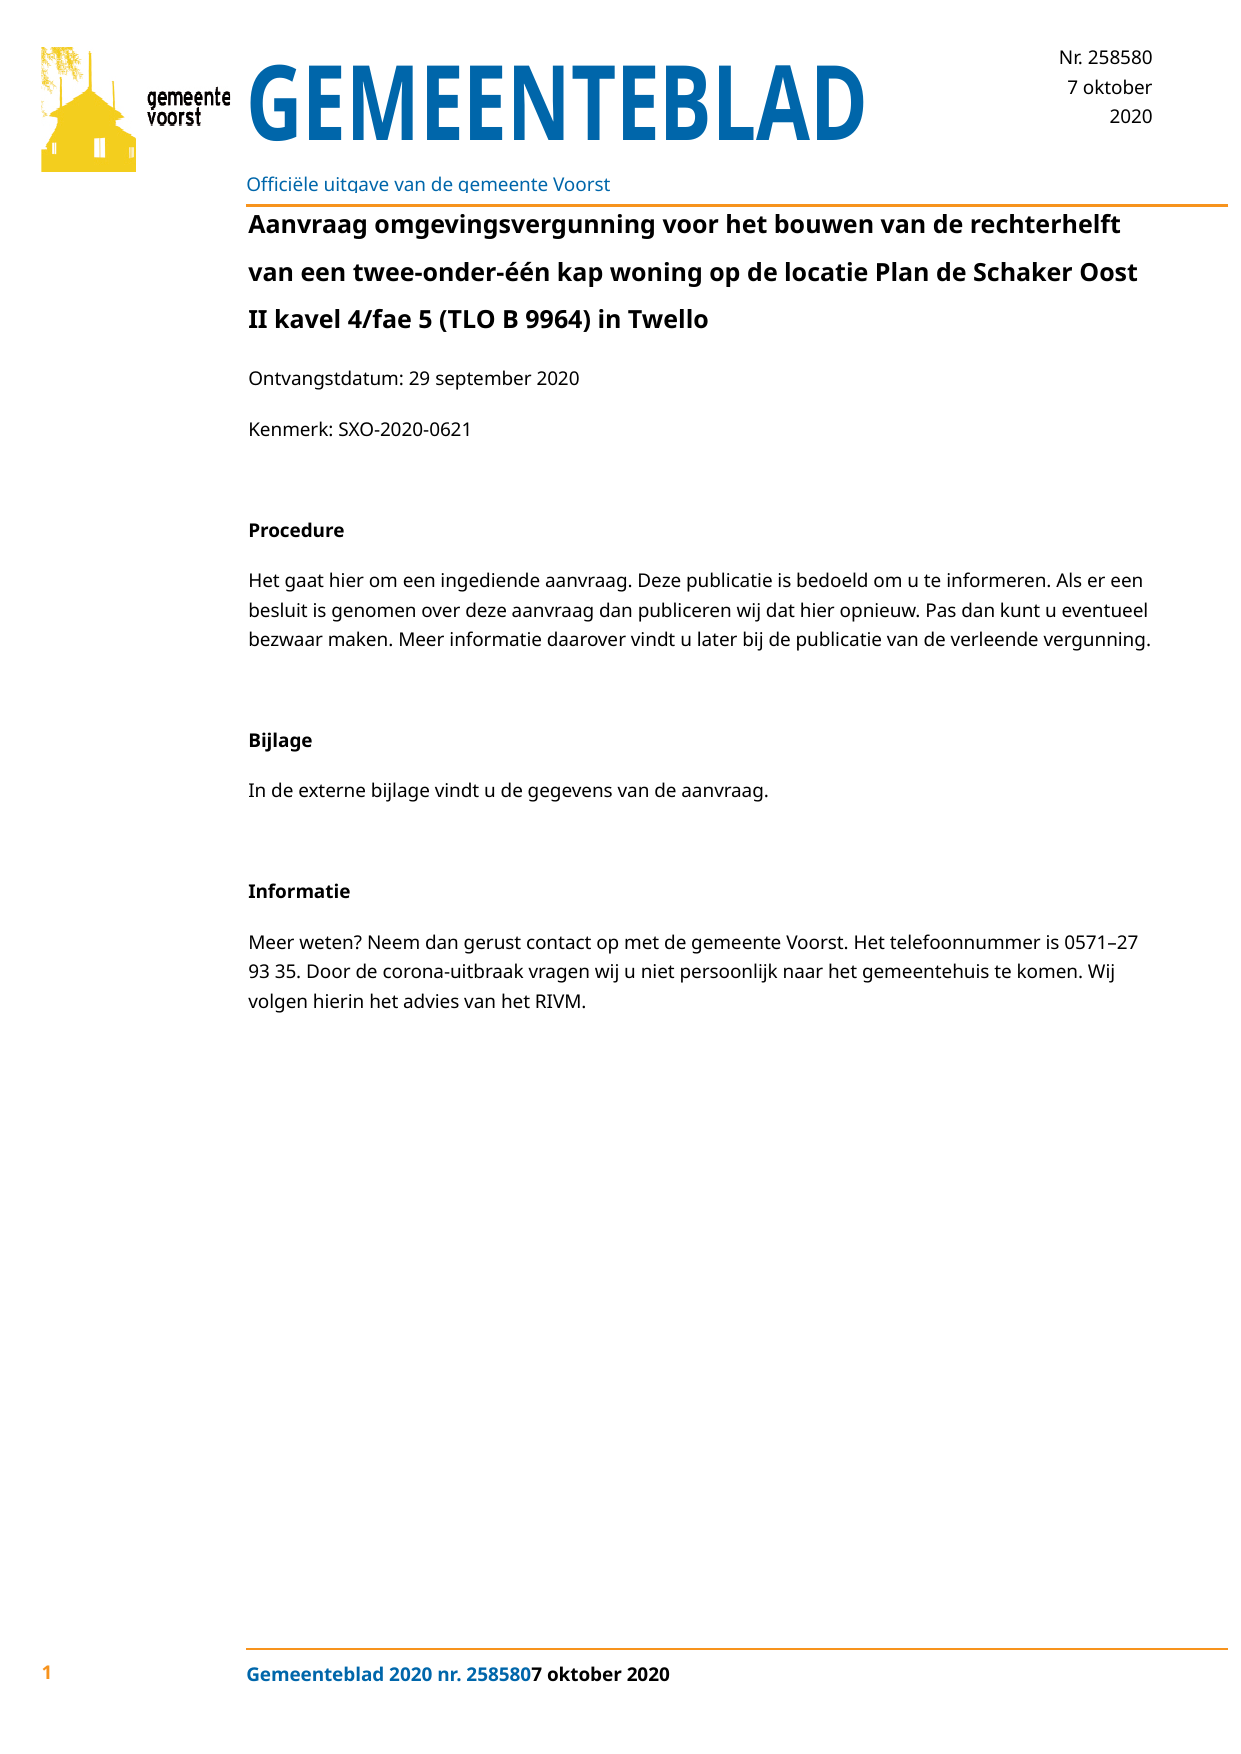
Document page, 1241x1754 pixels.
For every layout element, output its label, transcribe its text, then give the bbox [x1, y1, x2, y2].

text Procedure [248, 517, 1152, 542]
text Aanvraag omgevingsvergunning voor het bouwen van de rechterhelft van een twee-onder-één kap woning op de locatie Plan de Schaker Oost II kavel 4/fae 5 (TLO B 9964) in Twello [248, 207, 1152, 336]
text Meer weten? Neem dan gerust contact op met de gemeente Voorst. Het telefoonnummer is 0571–27 93 35. Door de corona-uitbraak vragen wij u niet persoonlijk naar het gemeentehuis te komen. Wij volgen hierin het advies van het RIVM. [248, 929, 1152, 1014]
text In de externe bijlage vindt u de gegevens van de aanvraag. [248, 778, 1152, 803]
text Bijlage [248, 727, 1152, 753]
text Informatie [248, 878, 1152, 904]
text Kenmerk: SXO-2020-0621 [248, 416, 1152, 442]
picture [41, 47, 231, 172]
text Het gaat hier om een ingediende aanvraag. Deze publicatie is bedoeld om u te informeren. Als er een besluit is genomen over deze aanvraag dan publiceren wij dat hier opnieuw. Pas dan kunt u eventueel bezwaar maken. Meer informatie daarover vindt u later bij de publicatie van de verleende vergunning. [248, 567, 1152, 652]
text Ontvangstdatum: 29 september 2020 [248, 366, 1152, 391]
